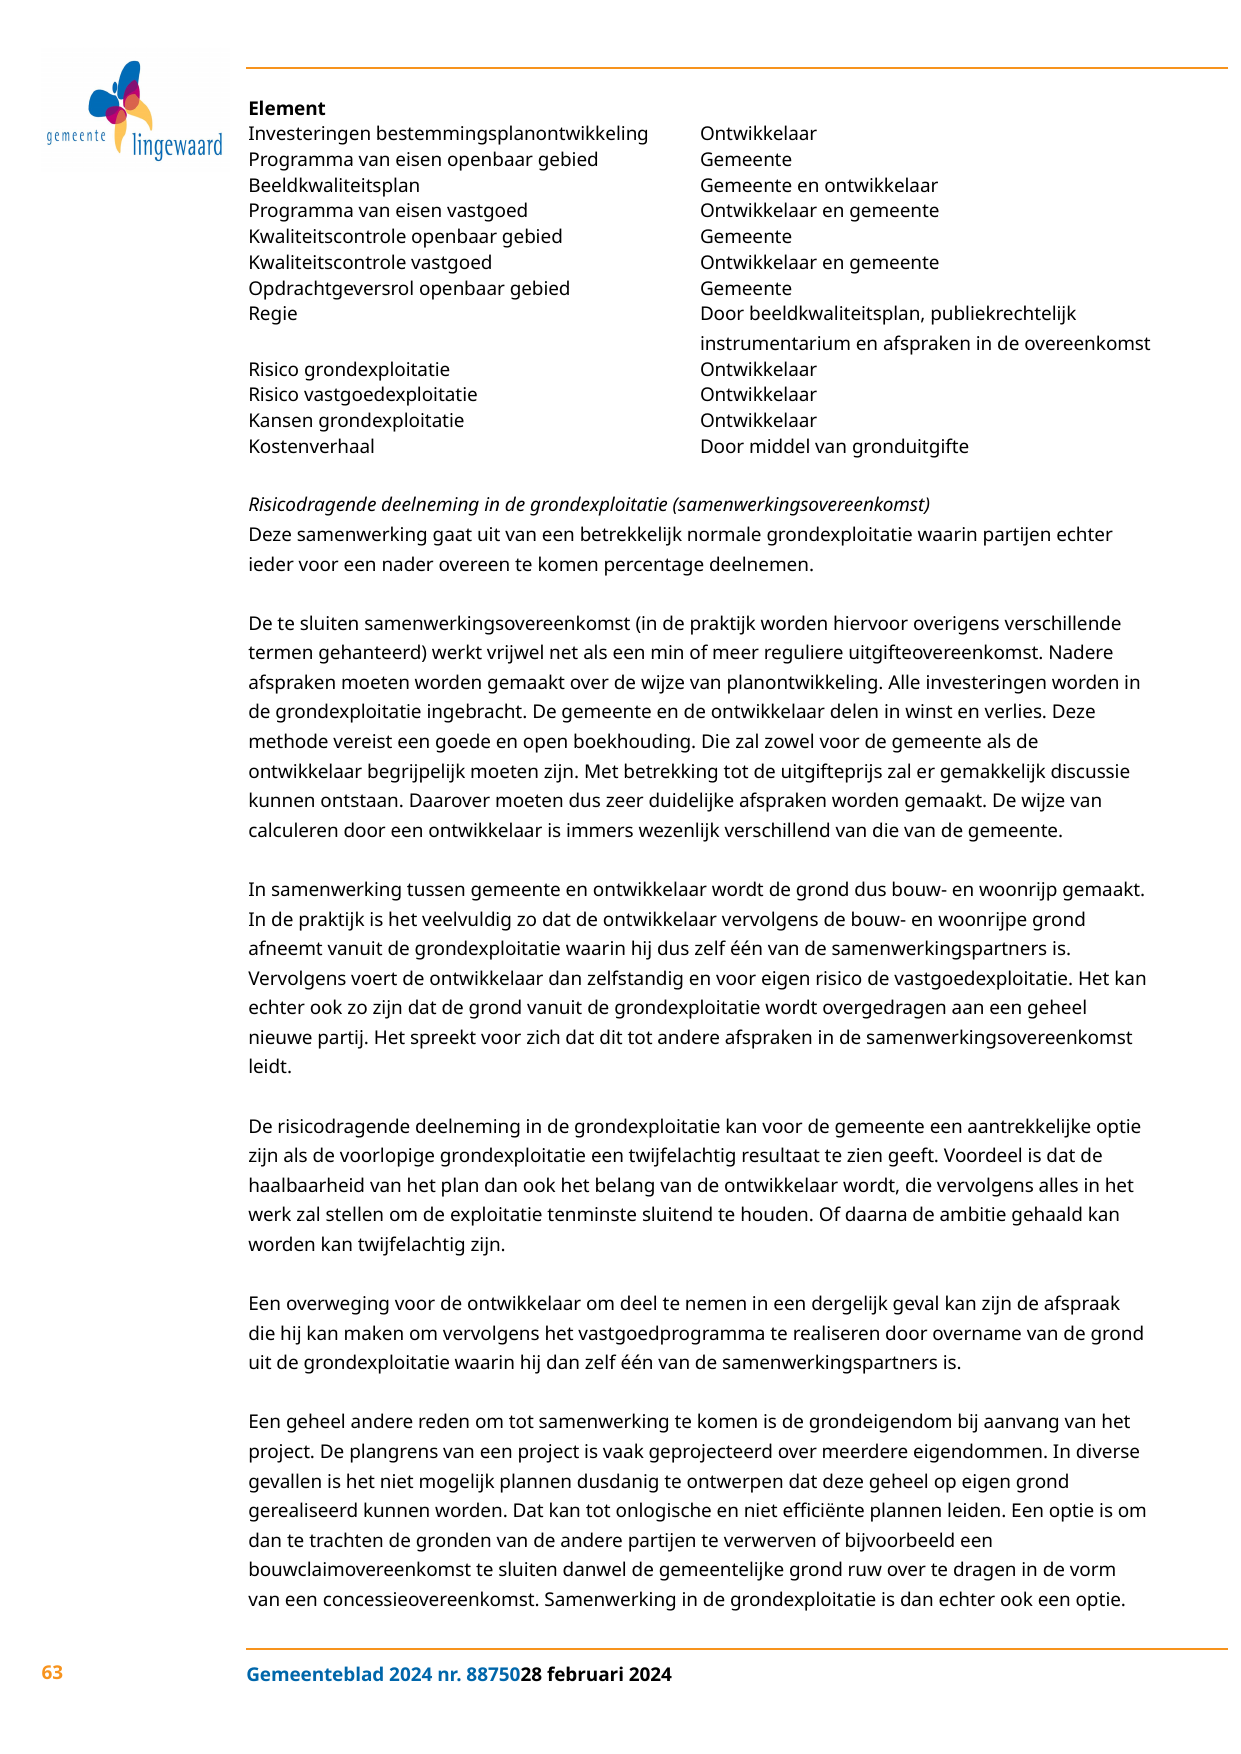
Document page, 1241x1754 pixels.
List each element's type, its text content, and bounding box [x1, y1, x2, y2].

text In samenwerking tussen gemeente en ontwikkelaar wordt de grond dus bouw- en woonrijp gemaakt. In de praktijk is het veelvuldig zo dat de ontwikkelaar vervolgens de bouw- en woonrijpe grond afneemt vanuit de grondexploitatie waarin hij dus zelf één van de samenwerkingspartners is. Vervolgens voert de ontwikkelaar dan zelfstandig en voor eigen risico de vastgoedexploitatie. Het kan echter ook zo zijn dat de grond vanuit de grondexploitatie wordt overgedragen aan een geheel nieuwe partij. Het spreekt voor zich dat dit tot andere afspraken in de samenwerkingsovereenkomst leidt. [248, 876, 1152, 1079]
table_cell Door beeldkwaliteitsplan, publiekrechtelijk instrumentarium en afspraken in de overeenkomst [700, 301, 1152, 356]
table_cell Ontwikkelaar en gemeente [700, 249, 1152, 275]
table_cell Kansen grondexploitatie [248, 408, 700, 433]
table_cell Programma van eisen vastgoed [248, 198, 700, 223]
table_header [700, 95, 1152, 121]
table_cell Ontwikkelaar [700, 356, 1152, 382]
table_cell Opdrachtgeversrol openbaar gebied [248, 275, 700, 301]
table_cell Door middel van gronduitgifte [700, 433, 1152, 459]
table_cell Risico vastgoedexploitatie [248, 382, 700, 407]
table_cell Kwaliteitscontrole openbaar gebied [248, 224, 700, 249]
text De risicodragende deelneming in de grondexploitatie kan voor de gemeente een aantrekkelijke optie zijn als de voorlopige grondexploitatie een twijfelachtig resultaat te zien geeft. Voordeel is dat de haalbaarheid van het plan dan ook het belang van de ontwikkelaar wordt, die vervolgens alles in het werk zal stellen om de exploitatie tenminste sluitend te houden. Of daarna de ambitie gehaald kan worden kan twijfelachtig zijn. [248, 1113, 1152, 1257]
table_cell Beeldkwaliteitsplan [248, 172, 700, 198]
table_cell Gemeente [700, 224, 1152, 249]
table_header Element [248, 95, 700, 121]
table_cell Gemeente [700, 146, 1152, 172]
text De te sluiten samenwerkingsovereenkomst (in de praktijk worden hiervoor overigens verschillende termen gehanteerd) werkt vrijwel net als een min of meer reguliere uitgifteovereenkomst. Nadere afspraken moeten worden gemaakt over de wijze van planontwikkeling. Alle investeringen worden in de grondexploitatie ingebracht. De gemeente en de ontwikkelaar delen in winst en verlies. Deze methode vereist een goede en open boekhouding. Die zal zowel voor de gemeente als de ontwikkelaar begrijpelijk moeten zijn. Met betrekking tot de uitgifteprijs zal er gemakkelijk discussie kunnen ontstaan. Daarover moeten dus zeer duidelijke afspraken worden gemaakt. De wijze van calculeren door een ontwikkelaar is immers wezenlijk verschillend van die van de gemeente. [248, 610, 1152, 843]
table_cell Gemeente [700, 275, 1152, 301]
text Risicodragende deelneming in de grondexploitatie (samenwerkingsovereenkomst) [248, 492, 1152, 517]
table_cell Risico grondexploitatie [248, 356, 700, 382]
table_cell Programma van eisen openbaar gebied [248, 146, 700, 172]
table_cell Kwaliteitscontrole vastgoed [248, 249, 700, 275]
table_cell Ontwikkelaar [700, 382, 1152, 407]
table_cell Kostenverhaal [248, 433, 700, 459]
text Deze samenwerking gaat uit van een betrekkelijk normale grondexploitatie waarin partijen echter ieder voor een nader overeen te komen percentage deelnemen. [248, 521, 1152, 577]
text Een overweging voor de ontwikkelaar om deel te nemen in een dergelijk geval kan zijn de afspraak die hij kan maken om vervolgens het vastgoedprogramma te realiseren door overname van de grond uit de grondexploitatie waarin hij dan zelf één van de samenwerkingspartners is. [248, 1290, 1152, 1375]
text Een geheel andere reden om tot samenwerking te komen is de grondeigendom bij aanvang van het project. De plangrens van een project is vaak geprojecteerd over meerdere eigendommen. In diverse gevallen is het niet mogelijk plannen dusdanig te ontwerpen dat deze geheel op eigen grond gerealiseerd kunnen worden. Dat kan tot onlogische en niet efficiënte plannen leiden. Een optie is om dan te trachten de gronden van de andere partijen te verwerven of bijvoorbeeld een bouwclaimovereenkomst te sluiten danwel de gemeentelijke grond ruw over te dragen in de vorm van een concessieovereenkomst. Samenwerking in de grondexploitatie is dan echter ook een optie. [248, 1409, 1152, 1612]
table_cell Investeringen bestemmingsplanontwikkeling [248, 121, 700, 146]
picture [41, 47, 231, 172]
table_cell Ontwikkelaar en gemeente [700, 198, 1152, 223]
table_cell Ontwikkelaar [700, 408, 1152, 433]
table_cell Regie [248, 301, 700, 356]
table_cell Ontwikkelaar [700, 121, 1152, 146]
table_cell Gemeente en ontwikkelaar [700, 172, 1152, 198]
